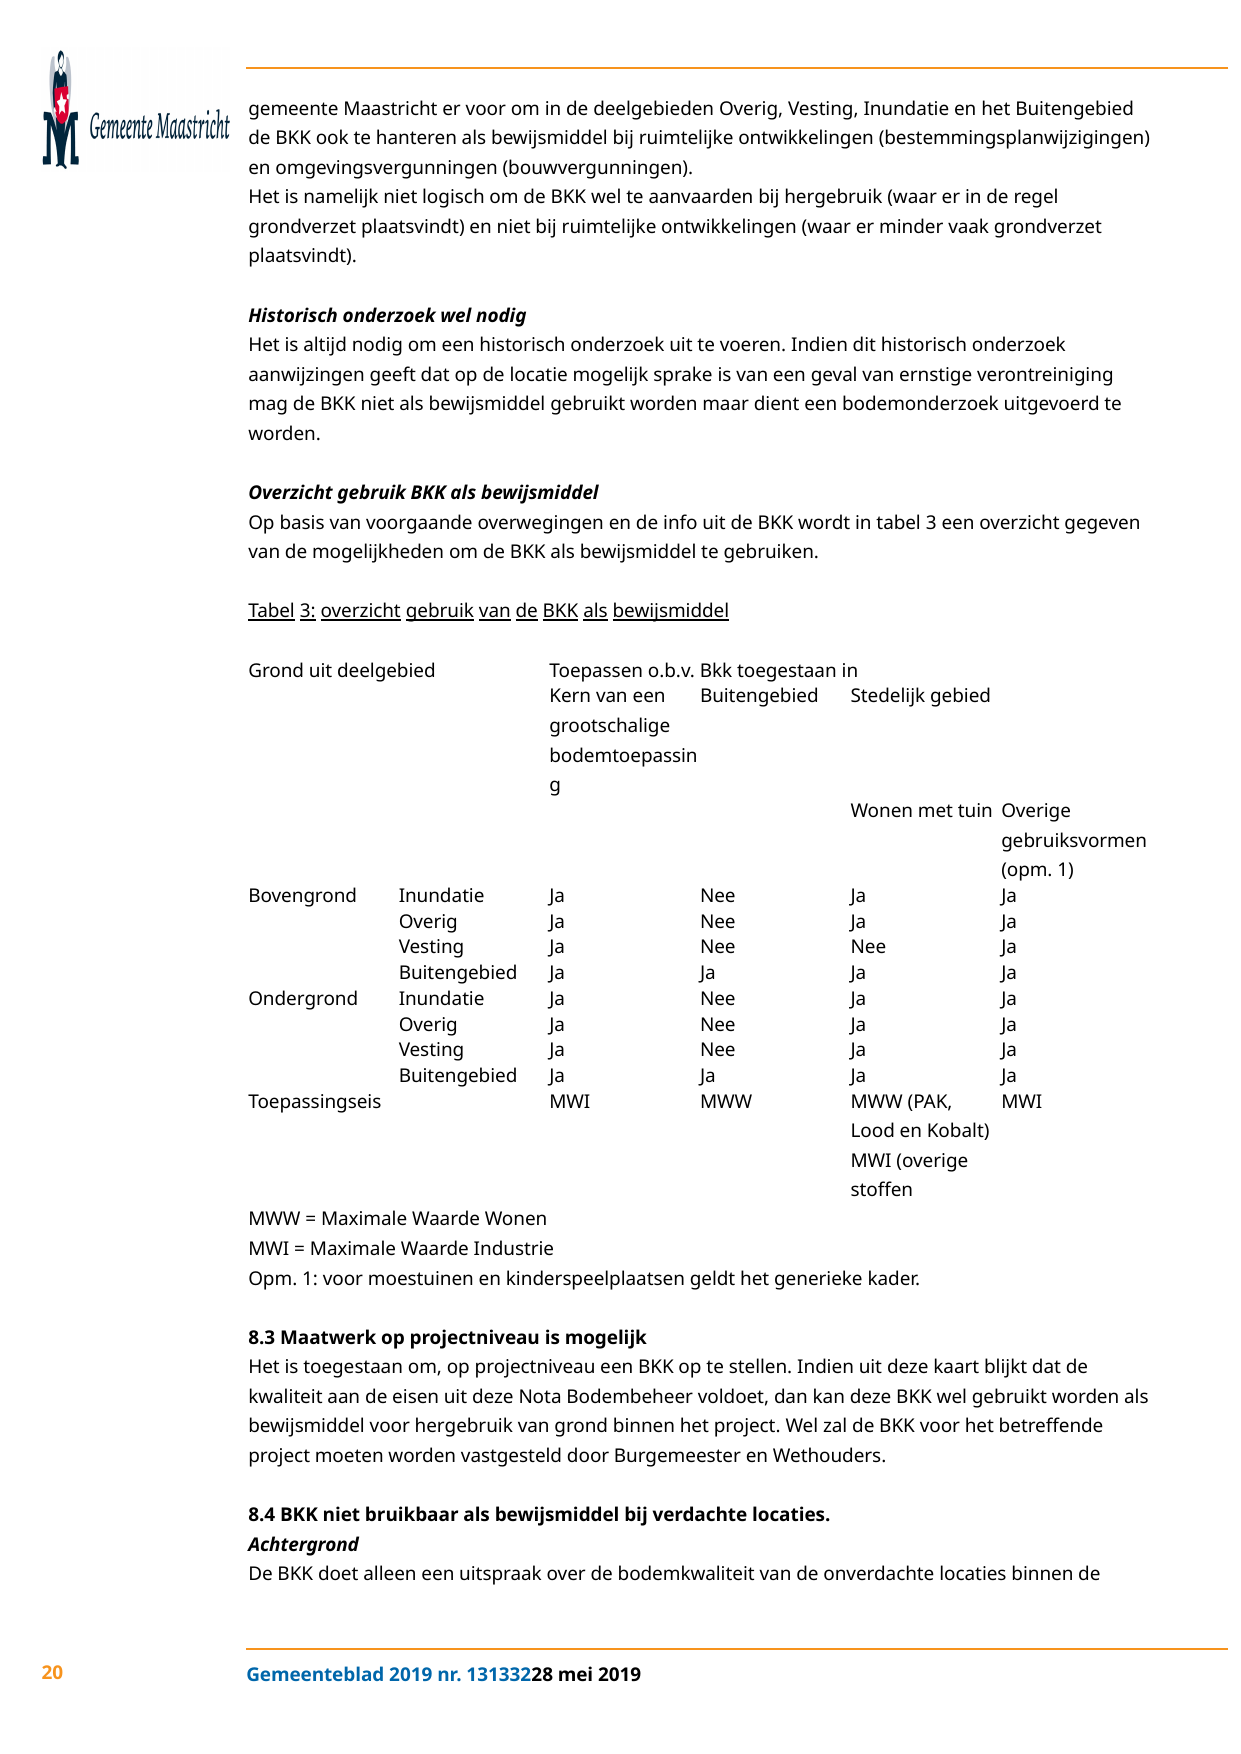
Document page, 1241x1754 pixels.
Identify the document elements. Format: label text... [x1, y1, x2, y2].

table_cell Nee [700, 1011, 850, 1036]
table_cell MWI [549, 1088, 700, 1202]
table_cell [248, 1036, 398, 1062]
table_cell [248, 1011, 398, 1036]
text Historisch onderzoek wel nodig [248, 302, 1152, 328]
table_cell Ja [850, 959, 1001, 985]
table_cell Ja [850, 1062, 1001, 1088]
table_cell Inundatie [399, 985, 549, 1011]
table_cell [549, 797, 700, 882]
table_cell Buitengebied [700, 683, 850, 797]
table_cell Ja [850, 882, 1001, 908]
table_cell Overige gebruiksvormen (opm. 1) [1001, 797, 1152, 882]
table_cell [248, 959, 398, 985]
table_cell Vesting [399, 934, 549, 959]
text Opm. 1: voor moestuinen en kinderspeelplaatsen geldt het generieke kader. [248, 1265, 1152, 1291]
text 8.3 Maatwerk op projectniveau is mogelijk [248, 1324, 1152, 1350]
text 8.4 BKK niet bruikbaar als bewijsmiddel bij verdachte locaties. [248, 1501, 1152, 1527]
table_cell [248, 683, 549, 797]
table_cell MWW [700, 1088, 850, 1202]
table_cell [700, 797, 850, 882]
table_cell Ja [700, 959, 850, 985]
table_cell Toepassingseis [248, 1088, 549, 1202]
text Het is namelijk niet logisch om de BKK wel te aanvaarden bij hergebruik (waar er in de regel grondverzet plaatsvindt) en niet bij ruimtelijke ontwikkelingen (waar er minder vaak grondverzet plaatsvindt). [248, 183, 1152, 268]
table_cell Nee [700, 985, 850, 1011]
table_cell Ja [700, 1062, 850, 1088]
table_cell Ja [549, 1062, 700, 1088]
table_cell Ja [850, 1036, 1001, 1062]
table_cell Vesting [399, 1036, 549, 1062]
table_cell Ja [1001, 985, 1152, 1011]
text MWW = Maximale Waarde Wonen [248, 1206, 1152, 1231]
table_cell MWW (PAK, Lood en Kobalt) MWI (overige stoffen [850, 1088, 1001, 1202]
table_cell [248, 908, 398, 933]
table_cell Bovengrond [248, 882, 398, 908]
table_cell Buitengebied [399, 959, 549, 985]
table_cell Ja [850, 908, 1001, 933]
table_cell Ja [549, 1011, 700, 1036]
text Het is altijd nodig om een historisch onderzoek uit te voeren. Indien dit historisch onderzoek aanwijzingen geeft dat op de locatie mogelijk sprake is van een geval van ernstige verontreiniging mag de BKK niet als bewijsmiddel gebruikt worden maar dient een bodemonderzoek uitgevoerd te worden. [248, 331, 1152, 446]
table_cell [248, 797, 549, 882]
table_cell Ja [1001, 1011, 1152, 1036]
table_cell Ja [850, 1011, 1001, 1036]
table_cell Nee [700, 908, 850, 933]
text Tabel 3: overzicht gebruik van de BKK als bewijsmiddel [248, 598, 1152, 623]
table_cell Ja [1001, 908, 1152, 933]
table_cell Ja [1001, 882, 1152, 908]
table_header Grond uit deelgebied [248, 657, 549, 683]
table_cell Buitengebied [399, 1062, 549, 1088]
table_cell [248, 934, 398, 959]
table_header Toepassen o.b.v. Bkk toegestaan in [549, 657, 1152, 683]
table_cell Ja [549, 908, 700, 933]
table_cell Ja [1001, 1036, 1152, 1062]
table_cell Nee [850, 934, 1001, 959]
table_cell Overig [399, 908, 549, 933]
table_cell Ja [1001, 934, 1152, 959]
table_cell Ja [1001, 959, 1152, 985]
table_cell Ja [549, 1036, 700, 1062]
table_cell Nee [700, 882, 850, 908]
table_cell Ja [549, 959, 700, 985]
table_cell [248, 1062, 398, 1088]
text Achtergrond [248, 1531, 1152, 1557]
text De BKK doet alleen een uitspraak over de bodemkwaliteit van de onverdachte locaties binnen de [248, 1561, 1152, 1586]
table_cell Wonen met tuin [850, 797, 1001, 882]
table_cell Ja [1001, 1062, 1152, 1088]
table_cell Ja [549, 985, 700, 1011]
table_cell Kern van een grootschalige bodemtoepassing [549, 683, 700, 797]
table_cell Ondergrond [248, 985, 398, 1011]
table_cell Ja [850, 985, 1001, 1011]
text MWI = Maximale Waarde Industrie [248, 1235, 1152, 1261]
text Op basis van voorgaande overwegingen en de info uit de BKK wordt in tabel 3 een overzicht gegeven van de mogelijkheden om de BKK als bewijsmiddel te gebruiken. [248, 509, 1152, 564]
text Overzicht gebruik BKK als bewijsmiddel [248, 479, 1152, 505]
table_cell Nee [700, 1036, 850, 1062]
picture [41, 47, 231, 172]
table_cell Ja [549, 934, 700, 959]
table_cell Overig [399, 1011, 549, 1036]
table_cell Nee [700, 934, 850, 959]
table_cell MWI [1001, 1088, 1152, 1202]
table_cell Stedelijk gebied [850, 683, 1152, 797]
text Het is toegestaan om, op projectniveau een BKK op te stellen. Indien uit deze kaart blijkt dat de kwaliteit aan de eisen uit deze Nota Bodembeheer voldoet, dan kan deze BKK wel gebruikt worden als bewijsmiddel voor hergebruik van grond binnen het project. Wel zal de BKK voor het betreffende project moeten worden vastgesteld door Burgemeester en Wethouders. [248, 1353, 1152, 1468]
table_cell Ja [549, 882, 700, 908]
table_cell Inundatie [399, 882, 549, 908]
text gemeente Maastricht er voor om in de deelgebieden Overig, Vesting, Inundatie en het Buitengebied de BKK ook te hanteren als bewijsmiddel bij ruimtelijke ontwikkelingen (bestemmingsplanwijzigingen) en omgevingsvergunningen (bouwvergunningen). [248, 95, 1152, 180]
